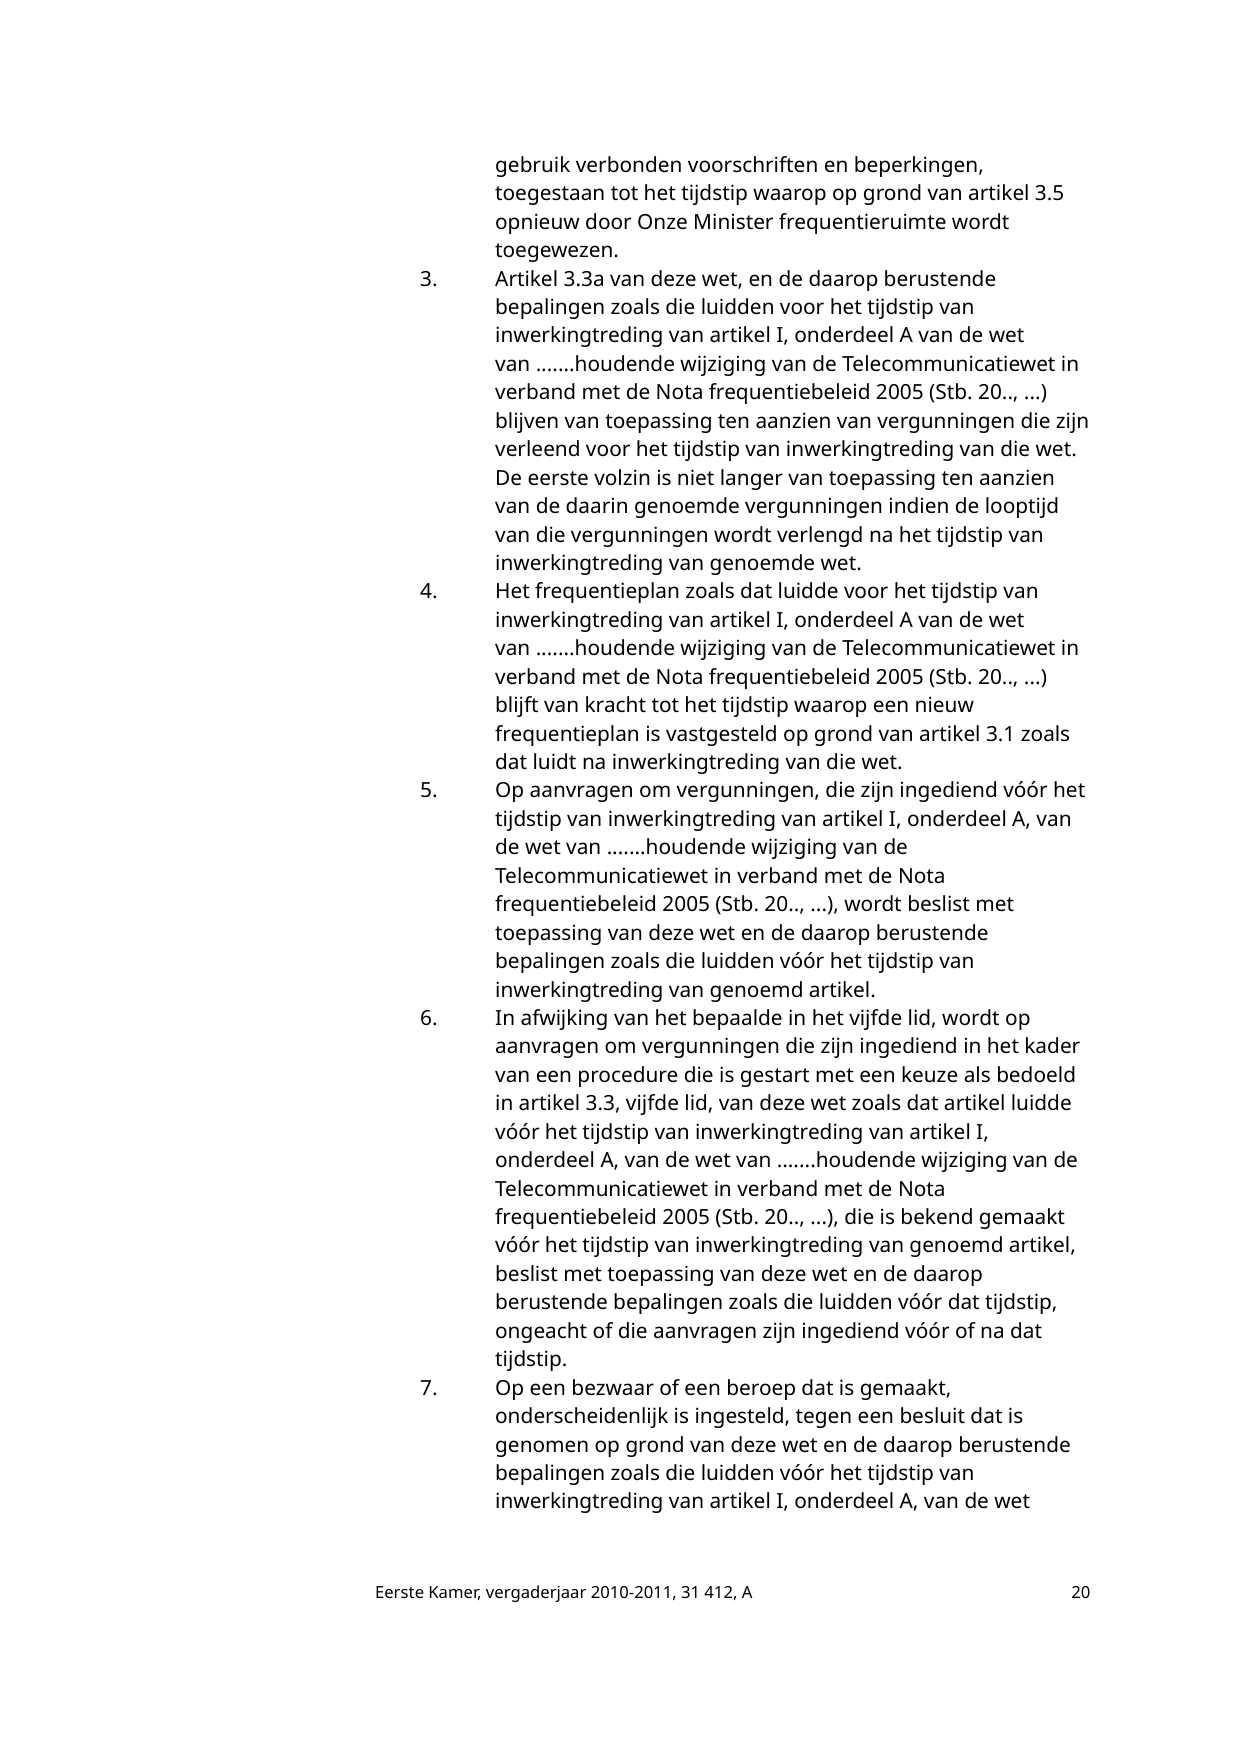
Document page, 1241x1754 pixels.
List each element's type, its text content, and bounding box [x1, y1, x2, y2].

list Op een bezwaar of een beroep dat is gemaakt, onderscheidenlijk is ingesteld, tegen een besluit dat is genomen op grond van deze wet en de daarop berustende bepalingen zoals die luidden vóór het tijdstip van inwerkingtreding van artikel I, onderdeel A, van de wet [420, 1373, 1090, 1515]
list Het frequentieplan zoals dat luidde voor het tijdstip van inwerkingtreding van artikel I, onderdeel A van de wet van .......houdende wijziging van de Telecommunicatiewet in verband met de Nota frequentiebeleid 2005 (Stb. 20.., ...) blijft van kracht tot het tijdstip waarop een nieuw frequentieplan is vastgesteld op grond van artikel 3.1 zoals dat luidt na inwerkingtreding van die wet. [420, 577, 1090, 776]
list gebruik verbonden voorschriften en beperkingen, toegestaan tot het tijdstip waarop op grond van artikel 3.5 opnieuw door Onze Minister frequentieruimte wordt toegewezen. [420, 150, 1090, 264]
list Op aanvragen om vergunningen, die zijn ingediend vóór het tijdstip van inwerkingtreding van artikel I, onderdeel A, van de wet van .......houdende wijziging van de Telecommunicatiewet in verband met de Nota frequentiebeleid 2005 (Stb. 20.., ...), wordt beslist met toepassing van deze wet en de daarop berustende bepalingen zoals die luidden vóór het tijdstip van inwerkingtreding van genoemd artikel. [420, 776, 1090, 1003]
list In afwijking van het bepaalde in het vijfde lid, wordt op aanvragen om vergunningen die zijn ingediend in het kader van een procedure die is gestart met een keuze als bedoeld in artikel 3.3, vijfde lid, van deze wet zoals dat artikel luidde vóór het tijdstip van inwerkingtreding van artikel I, onderdeel A, van de wet van .......houdende wijziging van de Telecommunicatiewet in verband met de Nota frequentiebeleid 2005 (Stb. 20.., ...), die is bekend gemaakt vóór het tijdstip van inwerkingtreding van genoemd artikel, beslist met toepassing van deze wet en de daarop berustende bepalingen zoals die luidden vóór dat tijdstip, ongeacht of die aanvragen zijn ingediend vóór of na dat tijdstip. [420, 1003, 1090, 1373]
list Artikel 3.3a van deze wet, en de daarop berustende bepalingen zoals die luidden voor het tijdstip van inwerkingtreding van artikel I, onderdeel A van de wet van .......houdende wijziging van de Telecommunicatiewet in verband met de Nota frequentiebeleid 2005 (Stb. 20.., ...) blijven van toepassing ten aanzien van vergunningen die zijn verleend voor het tijdstip van inwerkingtreding van die wet. De eerste volzin is niet langer van toepassing ten aanzien van de daarin genoemde vergunningen indien de looptijd van die vergunningen wordt verlengd na het tijdstip van inwerkingtreding van genoemde wet. [420, 264, 1090, 577]
